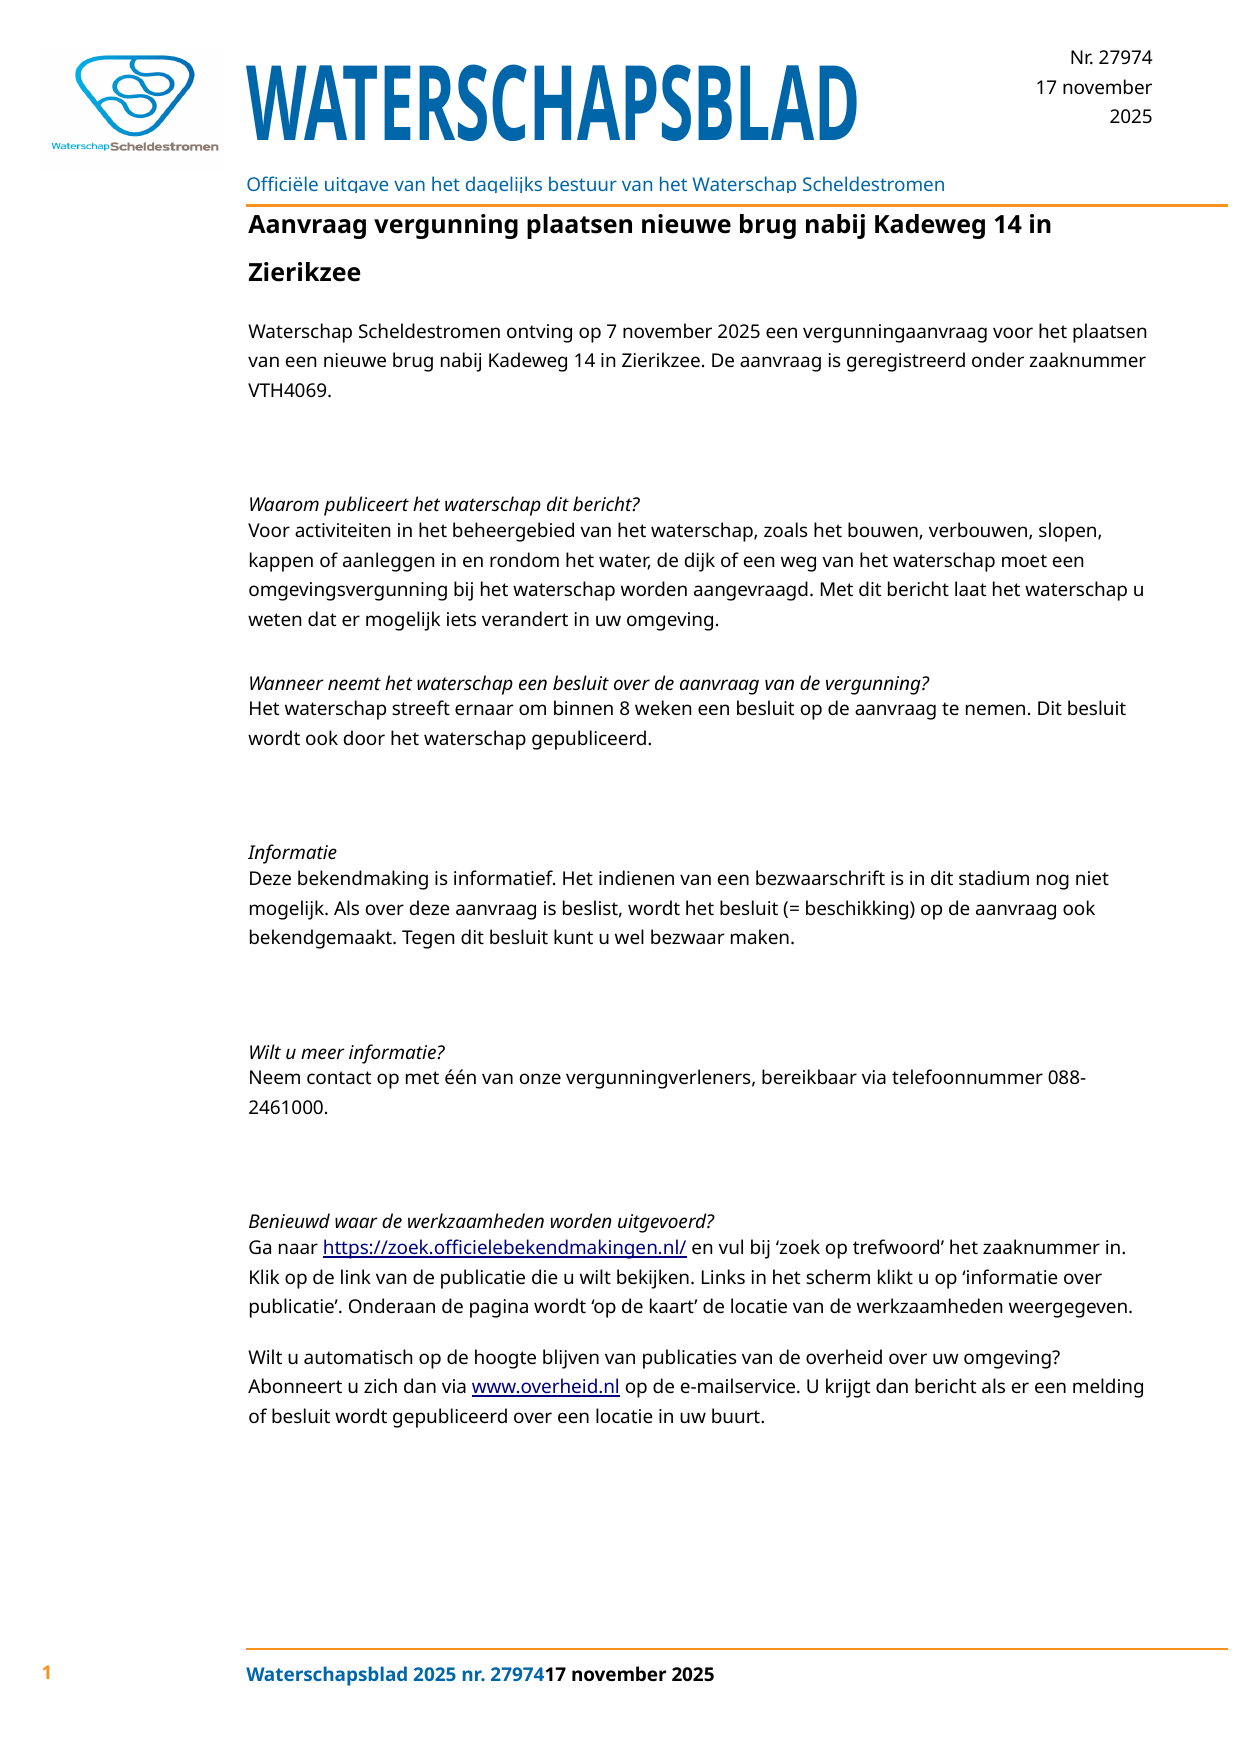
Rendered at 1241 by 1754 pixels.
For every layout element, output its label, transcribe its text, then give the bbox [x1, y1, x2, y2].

text Benieuwd waar de werkzaamheden worden uitgevoerd? [248, 1208, 1152, 1234]
text Wilt u meer informatie? [248, 1039, 1152, 1064]
text Waterschap Scheldestromen ontving op 7 november 2025 een vergunningaanvraag voor het plaatsen van een nieuwe brug nabij Kadeweg 14 in Zierikzee. De aanvraag is geregistreerd onder zaaknummer VTH4069. [248, 318, 1152, 403]
text Voor activiteiten in het beheergebied van het waterschap, zoals het bouwen, verbouwen, slopen, kappen of aanleggen in en rondom het water, de dijk of een weg van het waterschap moet een omgevingsvergunning bij het waterschap worden aangevraagd. Met dit bericht laat het waterschap u weten dat er mogelijk iets verandert in uw omgeving. [248, 517, 1152, 632]
text Wilt u automatisch op de hoogte blijven van publicaties van de overheid over uw omgeving? Abonneert u zich dan via www.overheid.nl op de e-mailservice. U krijgt dan bericht als er een melding of besluit wordt gepubliceerd over een locatie in uw buurt. [248, 1344, 1152, 1429]
text Het waterschap streeft ernaar om binnen 8 weken een besluit op de aanvraag te nemen. Dit besluit wordt ook door het waterschap gepubliceerd. [248, 696, 1152, 751]
picture [41, 47, 231, 172]
text Informatie [248, 839, 1152, 865]
text Wanneer neemt het waterschap een besluit over de aanvraag van de vergunning? [248, 670, 1152, 696]
text Aanvraag vergunning plaatsen nieuwe brug nabij Kadeweg 14 in Zierikzee [248, 207, 1152, 288]
text Deze bekendmaking is informatief. Het indienen van een bezwaarschrift is in dit stadium nog niet mogelijk. Als over deze aanvraag is beslist, wordt het besluit (= beschikking) op de aanvraag ook bekendgemaakt. Tegen dit besluit kunt u wel bezwaar maken. [248, 865, 1152, 950]
text Neem contact op met één van onze vergunningverleners, bereikbaar via telefoonnummer 088-2461000. [248, 1064, 1152, 1120]
text Waarom publiceert het waterschap dit bericht? [248, 491, 1152, 517]
text Ga naar https://zoek.officielebekendmakingen.nl/ en vul bij ‘zoek op trefwoord’ het zaaknummer in. Klik op de link van de publicatie die u wilt bekijken. Links in het scherm klikt u op ‘informatie over publicatie’. Onderaan de pagina wordt ‘op de kaart’ de locatie van de werkzaamheden weergegeven. [248, 1234, 1152, 1319]
